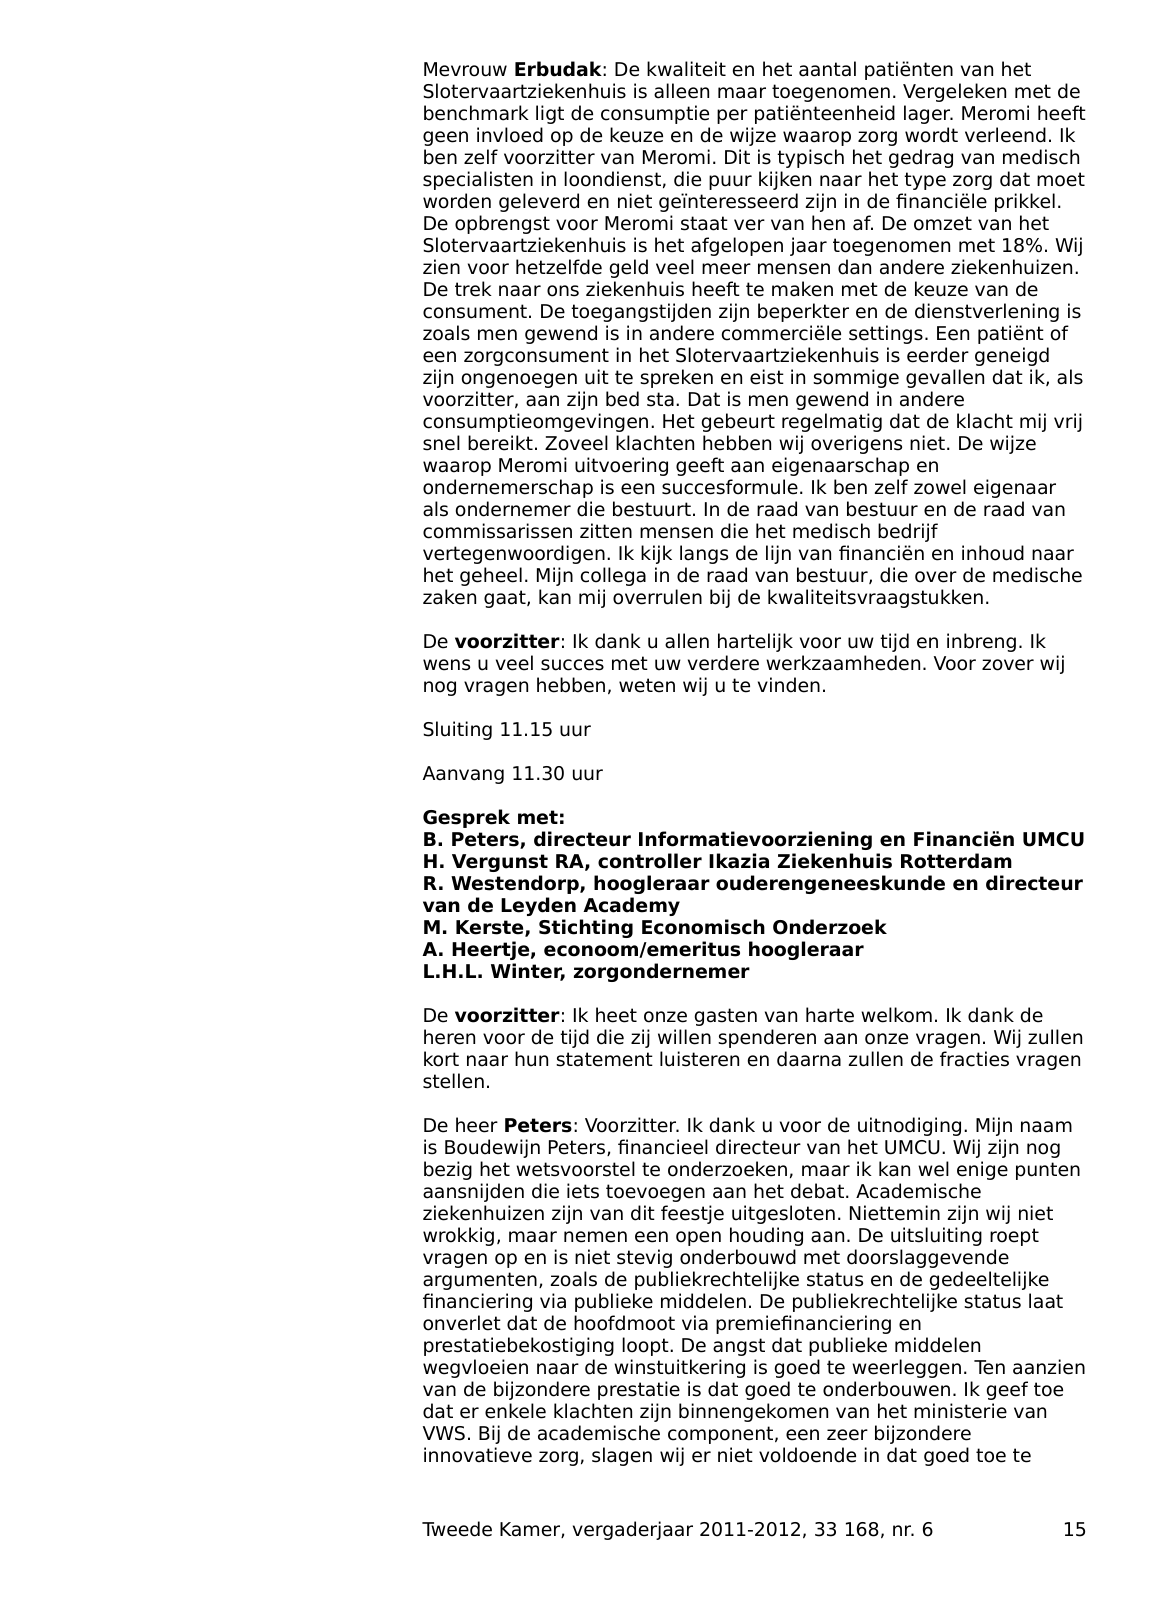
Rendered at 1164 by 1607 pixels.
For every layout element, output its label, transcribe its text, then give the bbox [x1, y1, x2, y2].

text H. Vergunst RA, controller Ikazia Ziekenhuis Rotterdam [422, 851, 1087, 873]
text A. Heertje, econoom/emeritus hoogleraar [422, 939, 1087, 961]
text Sluiting 11.15 uur [422, 719, 1087, 741]
text De heer Peters: Voorzitter. Ik dank u voor de uitnodiging. Mijn naam is Boudewijn Peters, financieel directeur van het UMCU. Wij zijn nog bezig het wetsvoorstel te onderzoeken, maar ik kan wel enige punten aansnijden die iets toevoegen aan het debat. Academische ziekenhuizen zijn van dit feestje uitgesloten. Niettemin zijn wij niet wrokkig, maar nemen een open houding aan. De uitsluiting roept vragen op en is niet stevig onderbouwd met doorslaggevende argumenten, zoals de publiekrechtelijke status en de gedeeltelijke financiering via publieke middelen. De publiekrechtelijke status laat onverlet dat de hoofdmoot via premiefinanciering en prestatiebekostiging loopt. De angst dat publieke middelen wegvloeien naar de winstuitkering is goed te weerleggen. Ten aanzien van de bijzondere prestatie is dat goed te onderbouwen. Ik geef toe dat er enkele klachten zijn binnengekomen van het ministerie van VWS. Bij de academische component, een zeer bijzondere innovatieve zorg, slagen wij er niet voldoende in dat goed toe te [422, 1115, 1087, 1467]
text R. Westendorp, hoogleraar ouderengeneeskunde en directeur van de Leyden Academy [422, 873, 1087, 917]
text De voorzitter: Ik dank u allen hartelijk voor uw tijd en inbreng. Ik wens u veel succes met uw verdere werkzaamheden. Voor zover wij nog vragen hebben, weten wij u te vinden. [422, 631, 1087, 697]
text De voorzitter: Ik heet onze gasten van harte welkom. Ik dank de heren voor de tijd die zij willen spenderen aan onze vragen. Wij zullen kort naar hun statement luisteren en daarna zullen de fracties vragen stellen. [422, 1005, 1087, 1093]
text Gesprek met: [422, 807, 1087, 829]
text Aanvang 11.30 uur [422, 763, 1087, 785]
text Mevrouw Erbudak: De kwaliteit en het aantal patiënten van het Slotervaartziekenhuis is alleen maar toegenomen. Vergeleken met de benchmark ligt de consumptie per patiënteenheid lager. Meromi heeft geen invloed op de keuze en de wijze waarop zorg wordt verleend. Ik ben zelf voorzitter van Meromi. Dit is typisch het gedrag van medisch specialisten in loondienst, die puur kijken naar het type zorg dat moet worden geleverd en niet geïnteresseerd zijn in de financiële prikkel. De opbrengst voor Meromi staat ver van hen af. De omzet van het Slotervaartziekenhuis is het afgelopen jaar toegenomen met 18%. Wij zien voor hetzelfde geld veel meer mensen dan andere ziekenhuizen. De trek naar ons ziekenhuis heeft te maken met de keuze van de consument. De toegangstijden zijn beperkter en de dienstverlening is zoals men gewend is in andere commerciële settings. Een patiënt of een zorgconsument in het Slotervaartziekenhuis is eerder geneigd zijn ongenoegen uit te spreken en eist in sommige gevallen dat ik, als voorzitter, aan zijn bed sta. Dat is men gewend in andere consumptieomgevingen. Het gebeurt regelmatig dat de klacht mij vrij snel bereikt. Zoveel klachten hebben wij overigens niet. De wijze waarop Meromi uitvoering geeft aan eigenaarschap en ondernemerschap is een succesformule. Ik ben zelf zowel eigenaar als ondernemer die bestuurt. In de raad van bestuur en de raad van commissarissen zitten mensen die het medisch bedrijf vertegenwoordigen. Ik kijk langs de lijn van financiën en inhoud naar het geheel. Mijn collega in de raad van bestuur, die over de medische zaken gaat, kan mij overrulen bij de kwaliteitsvraagstukken. [422, 59, 1087, 608]
text M. Kerste, Stichting Economisch Onderzoek [422, 917, 1087, 939]
text L.H.L. Winter, zorgondernemer [422, 961, 1087, 983]
text B. Peters, directeur Informatievoorziening en Financiën UMCU [422, 829, 1087, 851]
